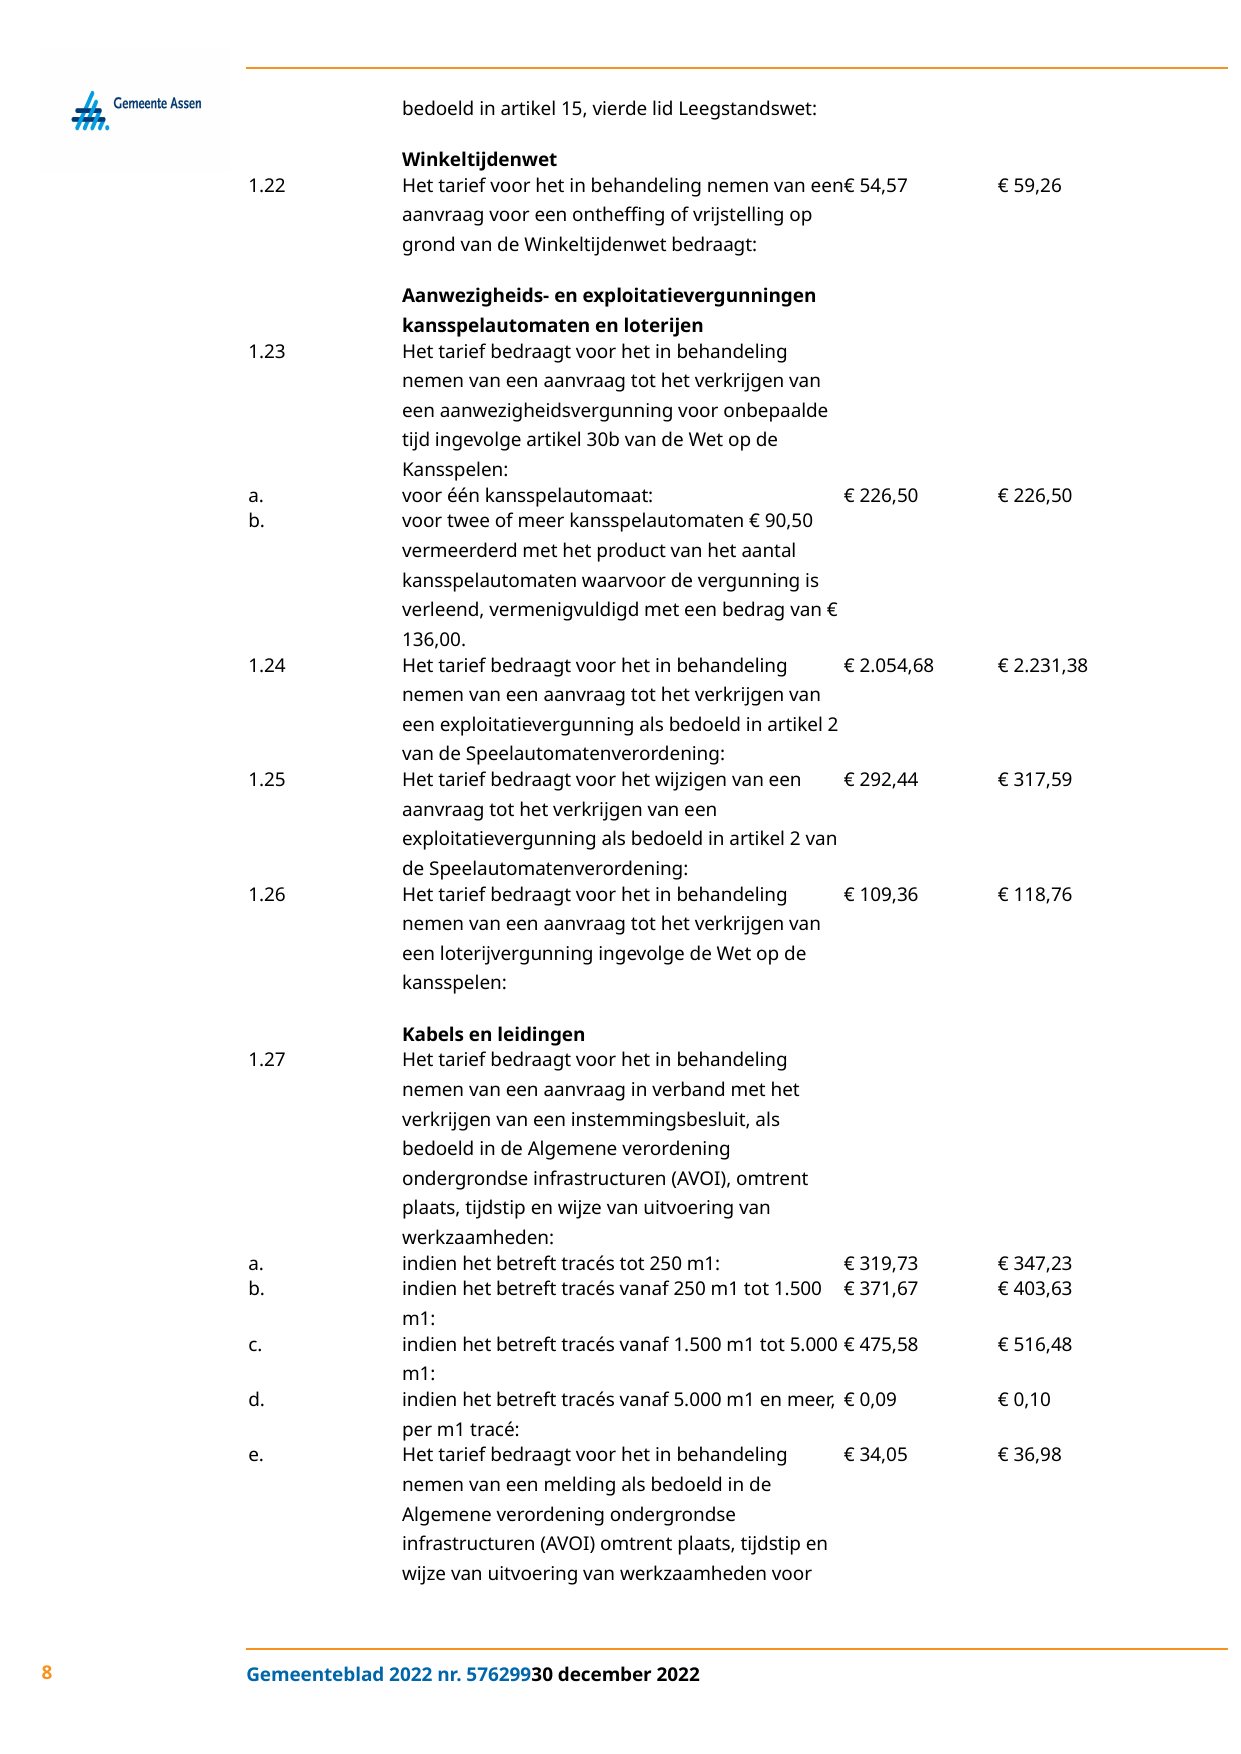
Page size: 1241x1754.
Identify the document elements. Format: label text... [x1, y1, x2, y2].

table_cell Aanwezigheids- en exploitatievergunningen kansspelautomaten en loterijen [402, 283, 844, 338]
table_cell € 36,98 [998, 1442, 1152, 1586]
table_cell [844, 146, 998, 172]
picture [41, 47, 231, 172]
table_cell [998, 508, 1152, 652]
table_cell € 475,58 [844, 1331, 998, 1386]
table_cell [248, 146, 402, 172]
table_cell € 226,50 [998, 482, 1152, 508]
table_cell [248, 283, 402, 338]
table_cell € 317,59 [998, 766, 1152, 881]
table_cell € 109,36 [844, 881, 998, 995]
table_cell [248, 257, 402, 283]
table_cell [844, 257, 998, 283]
table_cell € 371,67 [844, 1276, 998, 1331]
table_cell bedoeld in artikel 15, vierde lid Leegstandswet: [402, 95, 844, 121]
table_cell 1.23 [248, 338, 402, 482]
table_cell [248, 995, 402, 1021]
table_cell Het tarief voor het in behandeling nemen van een aanvraag voor een ontheffing of vrijstelling op grond van de Winkeltijdenwet bedraagt: [402, 172, 844, 257]
table_cell voor één kansspelautomaat: [402, 482, 844, 508]
table_cell [844, 995, 998, 1021]
table_cell 1.22 [248, 172, 402, 257]
table_cell [998, 121, 1152, 146]
table_cell € 226,50 [844, 482, 998, 508]
table_cell [844, 283, 998, 338]
table_cell b. [248, 1276, 402, 1331]
table_cell 1.27 [248, 1047, 402, 1250]
table_cell indien het betreft tracés tot 250 m1: [402, 1250, 844, 1276]
table_cell Winkeltijdenwet [402, 146, 844, 172]
table_cell € 34,05 [844, 1442, 998, 1586]
table_cell 1.26 [248, 881, 402, 995]
table_cell € 118,76 [998, 881, 1152, 995]
table_cell e. [248, 1442, 402, 1586]
table_cell € 0,09 [844, 1386, 998, 1442]
table_cell [402, 121, 844, 146]
table_cell Het tarief bedraagt voor het in behandeling nemen van een aanvraag tot het verkrijgen van een aanwezigheidsvergunning voor onbepaalde tijd ingevolge artikel 30b van de Wet op de Kansspelen: [402, 338, 844, 482]
table_cell voor twee of meer kansspelautomaten € 90,50 vermeerderd met het product van het aantal kansspelautomaten waarvoor de vergunning is verleend, vermenigvuldigd met een bedrag van € 136,00. [402, 508, 844, 652]
table_cell [844, 1047, 998, 1250]
table_cell [998, 95, 1152, 121]
table_cell € 2.231,38 [998, 652, 1152, 766]
table_cell [998, 1047, 1152, 1250]
table_cell [248, 95, 402, 121]
table_cell b. [248, 508, 402, 652]
table_cell indien het betreft tracés vanaf 5.000 m1 en meer, per m1 tracé: [402, 1386, 844, 1442]
table_cell € 403,63 [998, 1276, 1152, 1331]
table_cell [998, 146, 1152, 172]
table_cell [998, 338, 1152, 482]
table_cell [998, 257, 1152, 283]
table_cell [844, 1021, 998, 1047]
table_cell € 0,10 [998, 1386, 1152, 1442]
table_cell indien het betreft tracés vanaf 250 m1 tot 1.500 m1: [402, 1276, 844, 1331]
table_cell Het tarief bedraagt voor het in behandeling nemen van een aanvraag in verband met het verkrijgen van een instemmingsbesluit, als bedoeld in de Algemene verordening ondergrondse infrastructuren (AVOI), omtrent plaats, tijdstip en wijze van uitvoering van werkzaamheden: [402, 1047, 844, 1250]
table_cell [844, 338, 998, 482]
table_cell a. [248, 1250, 402, 1276]
table_cell [402, 995, 844, 1021]
table_cell [998, 283, 1152, 338]
table_cell Het tarief bedraagt voor het in behandeling nemen van een melding als bedoeld in de Algemene verordening ondergrondse infrastructuren (AVOI) omtrent plaats, tijdstip en wijze van uitvoering van werkzaamheden voor [402, 1442, 844, 1586]
table_cell [998, 995, 1152, 1021]
table_cell Kabels en leidingen [402, 1021, 844, 1047]
table_cell [844, 95, 998, 121]
table_cell [248, 1021, 402, 1047]
table_cell € 59,26 [998, 172, 1152, 257]
table_cell € 347,23 [998, 1250, 1152, 1276]
table_cell € 54,57 [844, 172, 998, 257]
table_cell € 2.054,68 [844, 652, 998, 766]
table_cell € 319,73 [844, 1250, 998, 1276]
table_cell d. [248, 1386, 402, 1442]
table_cell [248, 121, 402, 146]
table_cell Het tarief bedraagt voor het wijzigen van een aanvraag tot het verkrijgen van een exploitatievergunning als bedoeld in artikel 2 van de Speelautomatenverordening: [402, 766, 844, 881]
table_cell [844, 121, 998, 146]
table_cell 1.25 [248, 766, 402, 881]
table_cell € 292,44 [844, 766, 998, 881]
table_cell Het tarief bedraagt voor het in behandeling nemen van een aanvraag tot het verkrijgen van een loterijvergunning ingevolge de Wet op de kansspelen: [402, 881, 844, 995]
table_cell c. [248, 1331, 402, 1386]
table_cell indien het betreft tracés vanaf 1.500 m1 tot 5.000 m1: [402, 1331, 844, 1386]
table_cell [998, 1021, 1152, 1047]
table_cell Het tarief bedraagt voor het in behandeling nemen van een aanvraag tot het verkrijgen van een exploitatievergunning als bedoeld in artikel 2 van de Speelautomatenverordening: [402, 652, 844, 766]
table_cell € 516,48 [998, 1331, 1152, 1386]
table_cell [844, 508, 998, 652]
table_cell 1.24 [248, 652, 402, 766]
table_cell a. [248, 482, 402, 508]
table_cell [402, 257, 844, 283]
